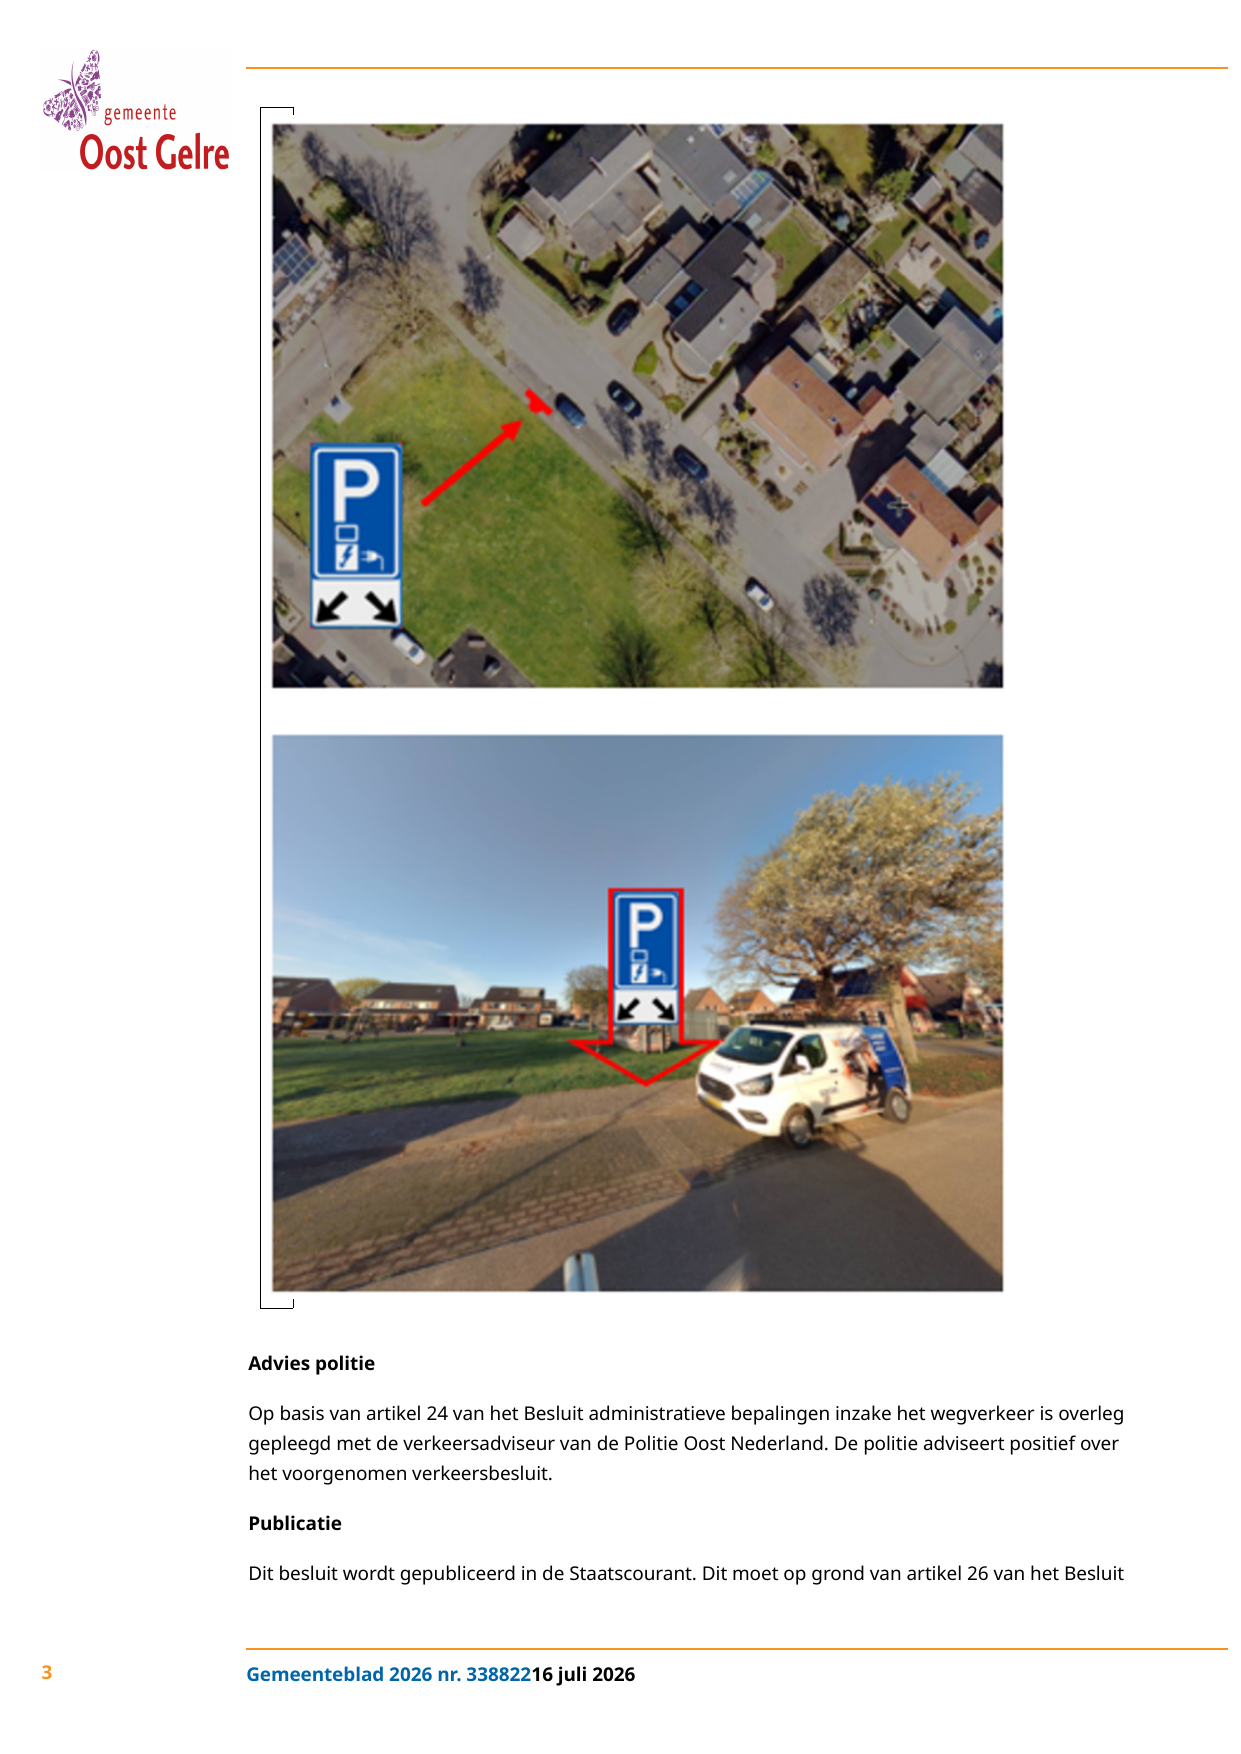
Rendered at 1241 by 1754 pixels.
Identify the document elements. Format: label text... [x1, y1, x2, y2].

text Dit besluit wordt gepubliceerd in de Staatscourant. Dit moet op grond van artikel 26 van het Besluit [248, 1561, 1152, 1586]
text Publicatie [248, 1510, 1152, 1536]
picture [268, 115, 1008, 1299]
text Op basis van artikel 24 van het Besluit administratieve bepalingen inzake het wegverkeer is overleg gepleegd met de verkeersadviseur van de Politie Oost Nederland. De politie adviseert positief over het voorgenomen verkeersbesluit. [248, 1401, 1152, 1486]
text Advies politie [248, 1350, 1152, 1376]
picture [41, 47, 231, 172]
